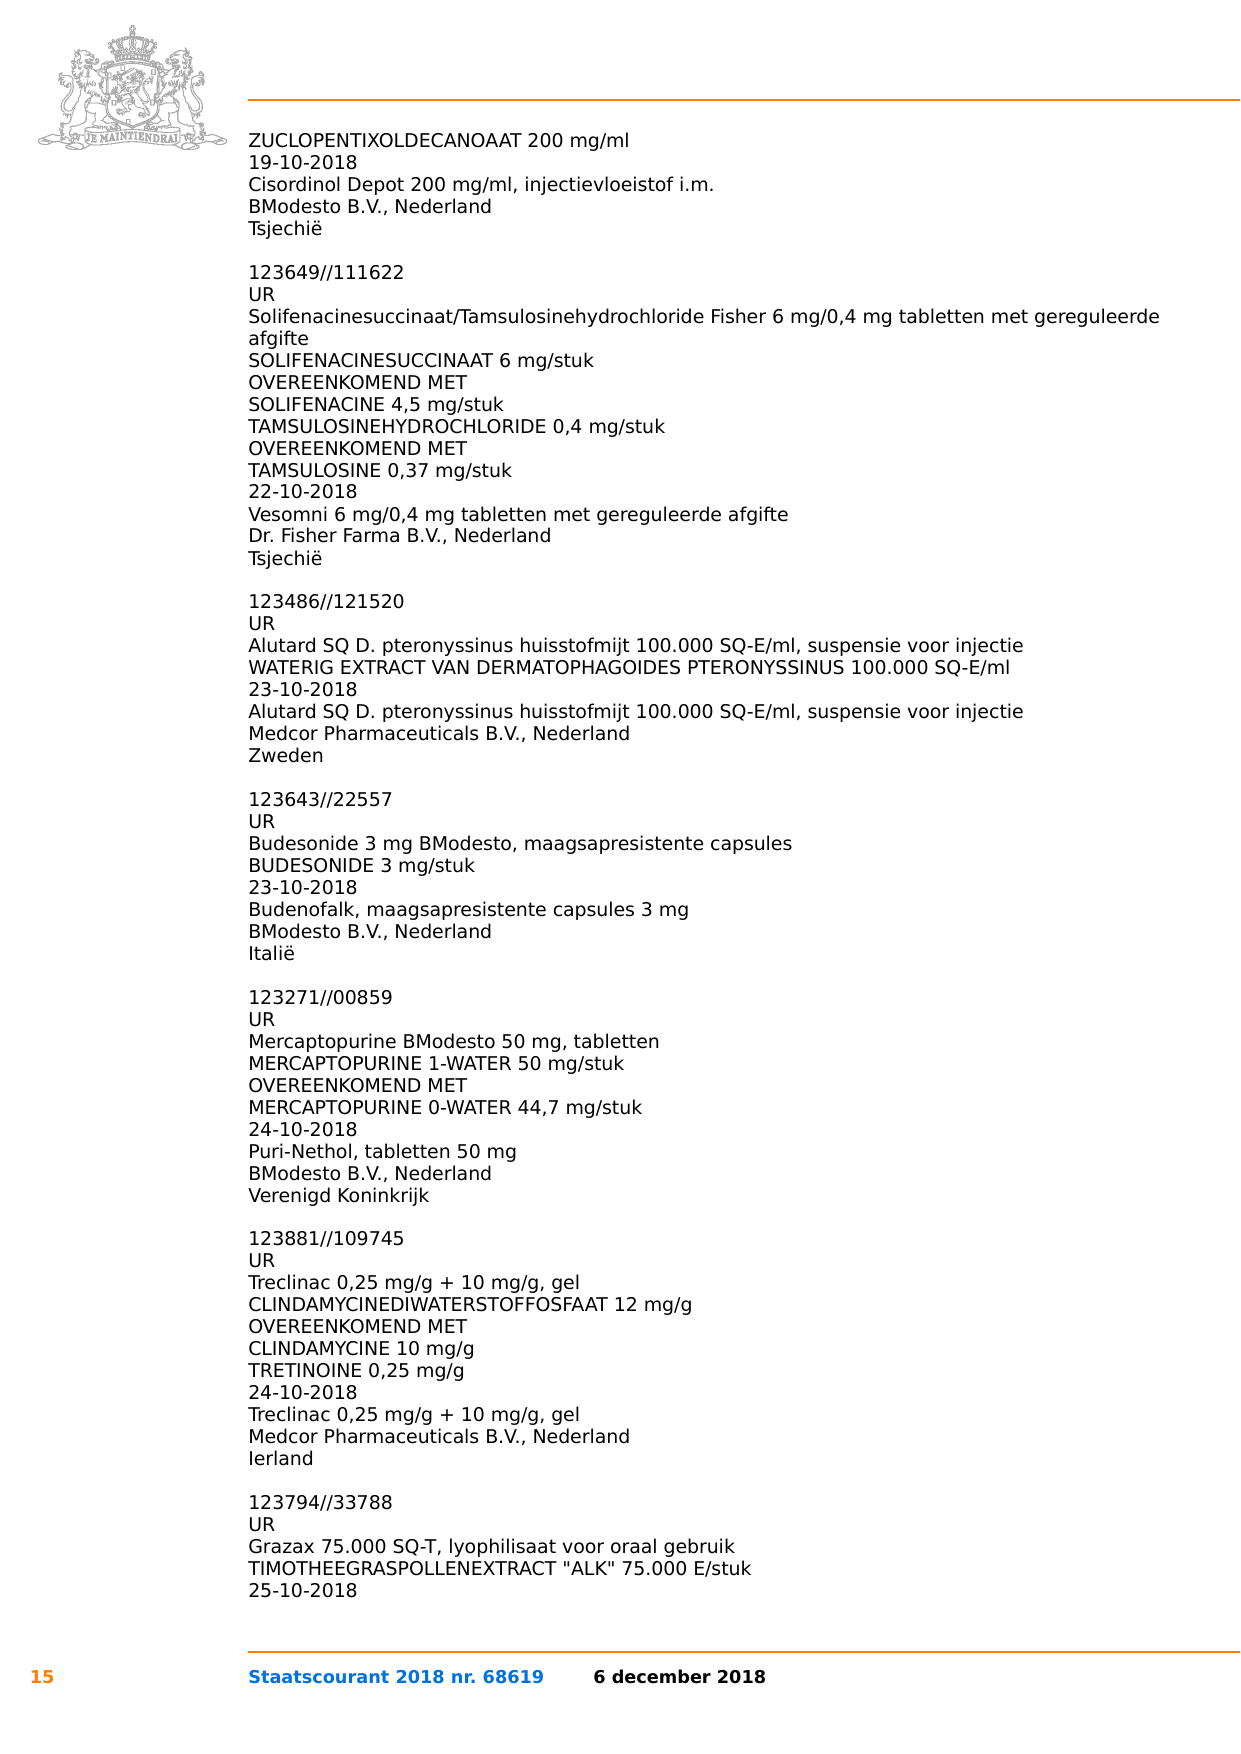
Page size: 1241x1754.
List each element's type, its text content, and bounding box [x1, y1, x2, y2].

text Treclinac 0,25 mg/g + 10 mg/g, gel [248, 1272, 1163, 1294]
text Zweden [248, 745, 1163, 767]
text Puri-Nethol, tabletten 50 mg [248, 1141, 1163, 1162]
text 25-10-2018 [248, 1580, 1163, 1602]
text CLINDAMYCINEDIWATERSTOFFOSFAAT 12 mg/g [248, 1294, 1163, 1316]
text UR [248, 1250, 1163, 1272]
text TIMOTHEEGRASPOLLENEXTRACT "ALK" 75.000 E/stuk [248, 1558, 1163, 1580]
text BModesto B.V., Nederland [248, 921, 1163, 943]
text Alutard SQ D. pteronyssinus huisstofmijt 100.000 SQ-E/ml, suspensie voor injectie [248, 701, 1163, 723]
text ZUCLOPENTIXOLDECANOAAT 200 mg/ml [248, 130, 1163, 152]
text Tsjechië [248, 547, 1163, 569]
text Budenofalk, maagsapresistente capsules 3 mg [248, 899, 1163, 921]
text Verenigd Koninkrijk [248, 1184, 1163, 1206]
text WATERIG EXTRACT VAN DERMATOPHAGOIDES PTERONYSSINUS 100.000 SQ-E/ml [248, 657, 1163, 679]
text Medcor Pharmaceuticals B.V., Nederland [248, 723, 1163, 745]
text UR [248, 613, 1163, 635]
text SOLIFENACINESUCCINAAT 6 mg/stuk [248, 349, 1163, 372]
text Alutard SQ D. pteronyssinus huisstofmijt 100.000 SQ-E/ml, suspensie voor injectie [248, 635, 1163, 657]
text Vesomni 6 mg/0,4 mg tabletten met gereguleerde afgifte [248, 503, 1163, 525]
text TAMSULOSINEHYDROCHLORIDE 0,4 mg/stuk [248, 416, 1163, 437]
text 123794//33788 [248, 1492, 1163, 1514]
text MERCAPTOPURINE 1-WATER 50 mg/stuk [248, 1053, 1163, 1074]
text BModesto B.V., Nederland [248, 1162, 1163, 1184]
text OVEREENKOMEND MET [248, 372, 1163, 393]
text Cisordinol Depot 200 mg/ml, injectievloeistof i.m. [248, 174, 1163, 196]
text 24-10-2018 [248, 1382, 1163, 1404]
text 19-10-2018 [248, 152, 1163, 174]
text OVEREENKOMEND MET [248, 1074, 1163, 1097]
text TRETINOINE 0,25 mg/g [248, 1360, 1163, 1382]
text OVEREENKOMEND MET [248, 437, 1163, 459]
picture [38, 25, 227, 150]
text 24-10-2018 [248, 1118, 1163, 1141]
text Grazax 75.000 SQ-T, lyophilisaat voor oraal gebruik [248, 1536, 1163, 1558]
text TAMSULOSINE 0,37 mg/stuk [248, 459, 1163, 481]
text Solifenacinesuccinaat/Tamsulosinehydrochloride Fisher 6 mg/0,4 mg tabletten met gereguleerde afgifte [248, 306, 1163, 349]
text UR [248, 1514, 1163, 1536]
text UR [248, 811, 1163, 833]
text 23-10-2018 [248, 877, 1163, 899]
text Italië [248, 943, 1163, 965]
text Budesonide 3 mg BModesto, maagsapresistente capsules [248, 833, 1163, 855]
text Treclinac 0,25 mg/g + 10 mg/g, gel [248, 1404, 1163, 1426]
text Tsjechië [248, 218, 1163, 240]
text OVEREENKOMEND MET [248, 1316, 1163, 1338]
text Ierland [248, 1448, 1163, 1470]
text UR [248, 284, 1163, 306]
text 123643//22557 [248, 789, 1163, 811]
text MERCAPTOPURINE 0-WATER 44,7 mg/stuk [248, 1097, 1163, 1118]
text Medcor Pharmaceuticals B.V., Nederland [248, 1426, 1163, 1448]
text BUDESONIDE 3 mg/stuk [248, 855, 1163, 877]
text 123486//121520 [248, 591, 1163, 613]
text Mercaptopurine BModesto 50 mg, tabletten [248, 1031, 1163, 1053]
text 23-10-2018 [248, 679, 1163, 701]
text BModesto B.V., Nederland [248, 196, 1163, 218]
text 123271//00859 [248, 987, 1163, 1009]
text 22-10-2018 [248, 481, 1163, 503]
text 123881//109745 [248, 1228, 1163, 1250]
text CLINDAMYCINE 10 mg/g [248, 1338, 1163, 1360]
text SOLIFENACINE 4,5 mg/stuk [248, 393, 1163, 416]
text UR [248, 1009, 1163, 1031]
text 123649//111622 [248, 262, 1163, 284]
text Dr. Fisher Farma B.V., Nederland [248, 525, 1163, 547]
